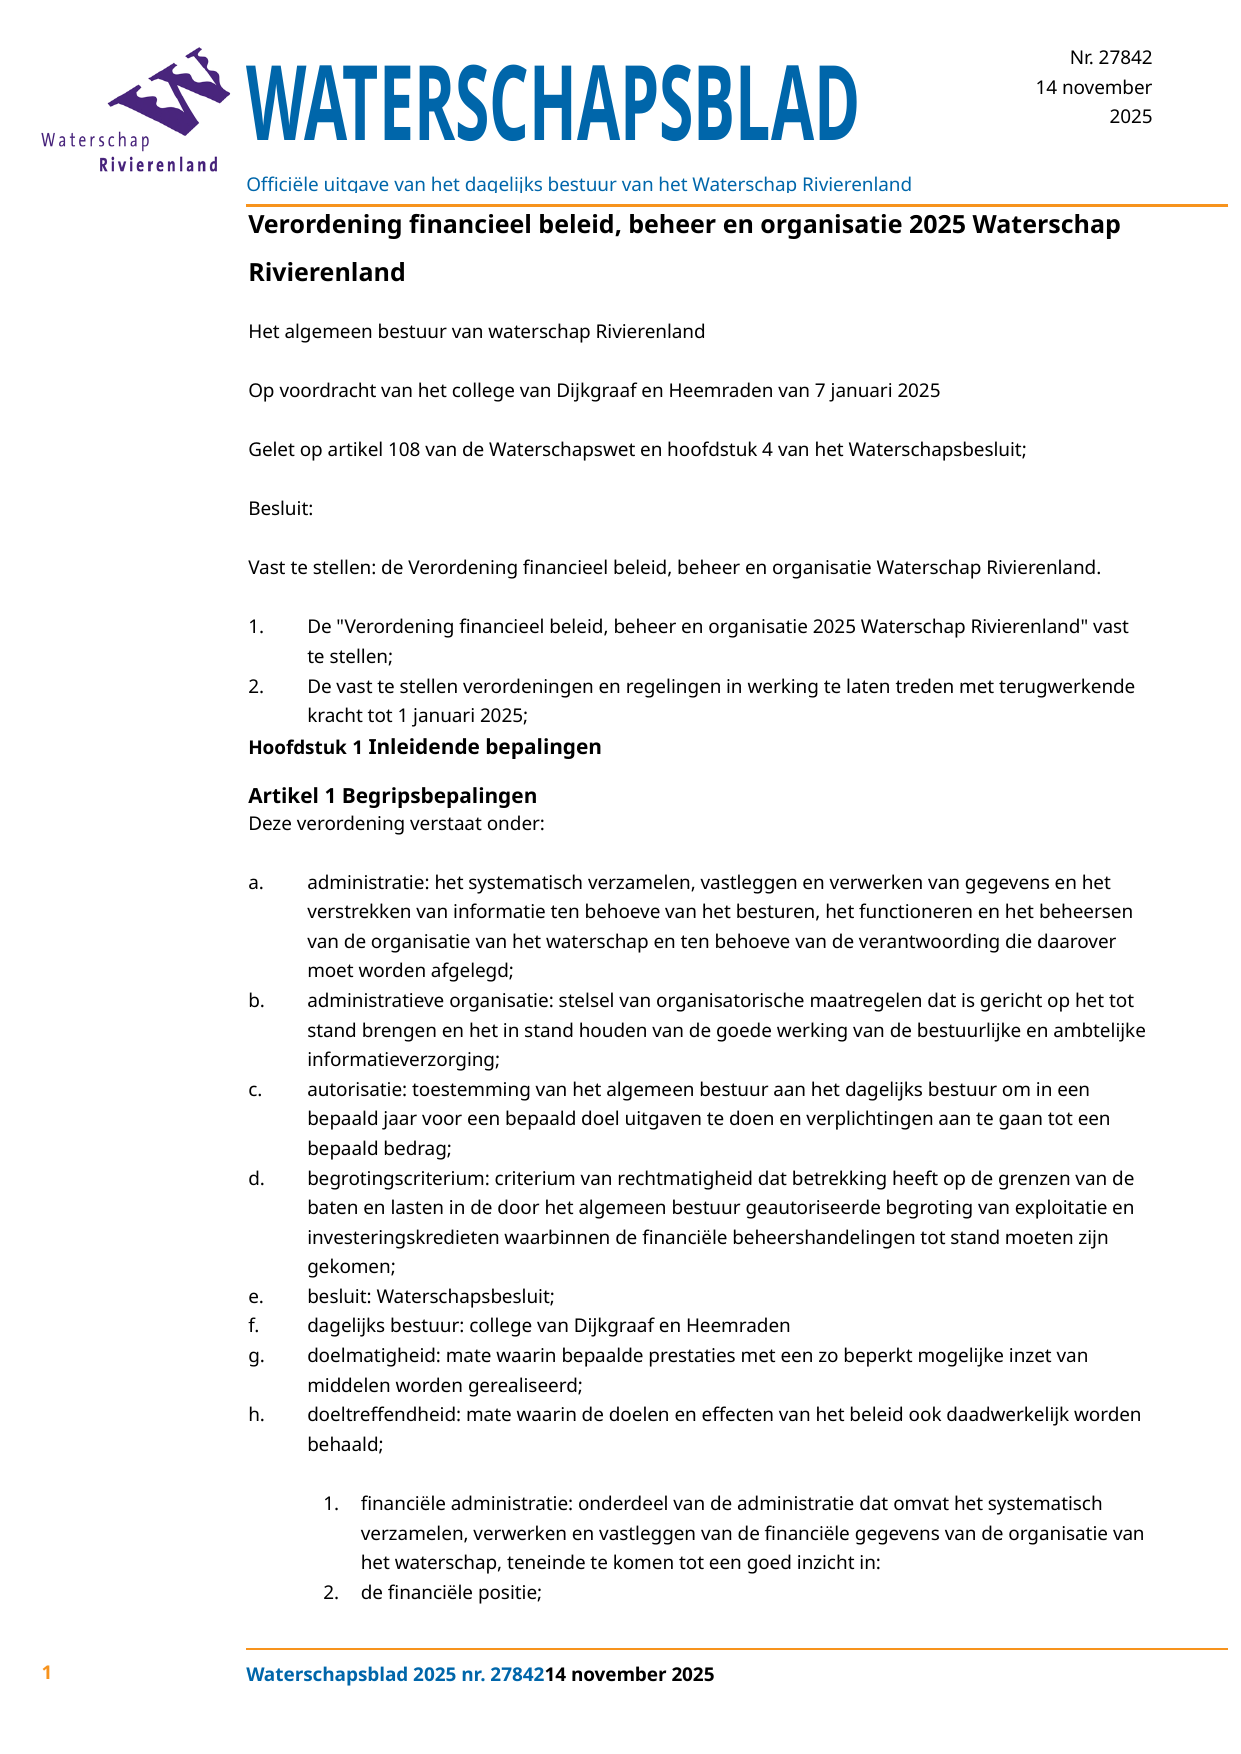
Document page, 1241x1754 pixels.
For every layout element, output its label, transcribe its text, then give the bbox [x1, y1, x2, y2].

list De "Verordening financieel beleid, beheer en organisatie 2025 Waterschap Rivierenland" vast te stellen; [248, 614, 1152, 669]
text Op voordracht van het college van Dijkgraaf en Heemraden van 7 januari 2025 [248, 377, 1152, 403]
list autorisatie: toestemming van het algemeen bestuur aan het dagelijks bestuur om in een bepaald jaar voor een bepaald doel uitgaven te doen en verplichtingen aan te gaan tot een bepaald bedrag; [248, 1076, 1152, 1161]
list De vast te stellen verordeningen en regelingen in werking te laten treden met terugwerkende kracht tot 1 januari 2025; [248, 673, 1152, 728]
list administratie: het systematisch verzamelen, vastleggen en verwerken van gegevens en het verstrekken van informatie ten behoeve van het besturen, het functioneren en het beheersen van de organisatie van het waterschap en ten behoeve van de verantwoording die daarover moet worden afgelegd; [248, 869, 1152, 983]
text Artikel 1 Begripsbepalingen [248, 781, 1152, 810]
list de financiële positie; [323, 1579, 1152, 1605]
list doeltreffendheid: mate waarin de doelen en effecten van het beleid ook daadwerkelijk worden behaald; [248, 1401, 1152, 1457]
text Deze verordening verstaat onder: [248, 810, 1152, 836]
list besluit: Waterschapsbesluit; [248, 1283, 1152, 1309]
list doelmatigheid: mate waarin bepaalde prestaties met een zo beperkt mogelijke inzet van middelen worden gerealiseerd; [248, 1342, 1152, 1398]
text Gelet op artikel 108 van de Waterschapswet en hoofdstuk 4 van het Waterschapsbesluit; [248, 436, 1152, 462]
list begrotingscriterium: criterium van rechtmatigheid dat betrekking heeft op de grenzen van de baten en lasten in de door het algemeen bestuur geautoriseerde begroting van exploitatie en investeringskredieten waarbinnen de financiële beheershandelingen tot stand moeten zijn gekomen; [248, 1165, 1152, 1279]
list financiële administratie: onderdeel van de administratie dat omvat het systematisch verzamelen, verwerken en vastleggen van de financiële gegevens van de organisatie van het waterschap, teneinde te komen tot een goed inzicht in: [323, 1490, 1152, 1575]
text Het algemeen bestuur van waterschap Rivierenland [248, 318, 1152, 344]
text Hoofdstuk 1 Inleidende bepalingen [248, 732, 1152, 761]
text Vast te stellen: de Verordening financieel beleid, beheer en organisatie Waterschap Rivierenland. [248, 554, 1152, 580]
list dagelijks bestuur: college van Dijkgraaf en Heemraden [248, 1313, 1152, 1338]
picture [41, 47, 231, 172]
list administratieve organisatie: stelsel van organisatorische maatregelen dat is gericht op het tot stand brengen en het in stand houden van de goede werking van de bestuurlijke en ambtelijke informatieverzorging; [248, 987, 1152, 1072]
text Verordening financieel beleid, beheer en organisatie 2025 Waterschap Rivierenland [248, 207, 1152, 288]
text Besluit: [248, 495, 1152, 521]
